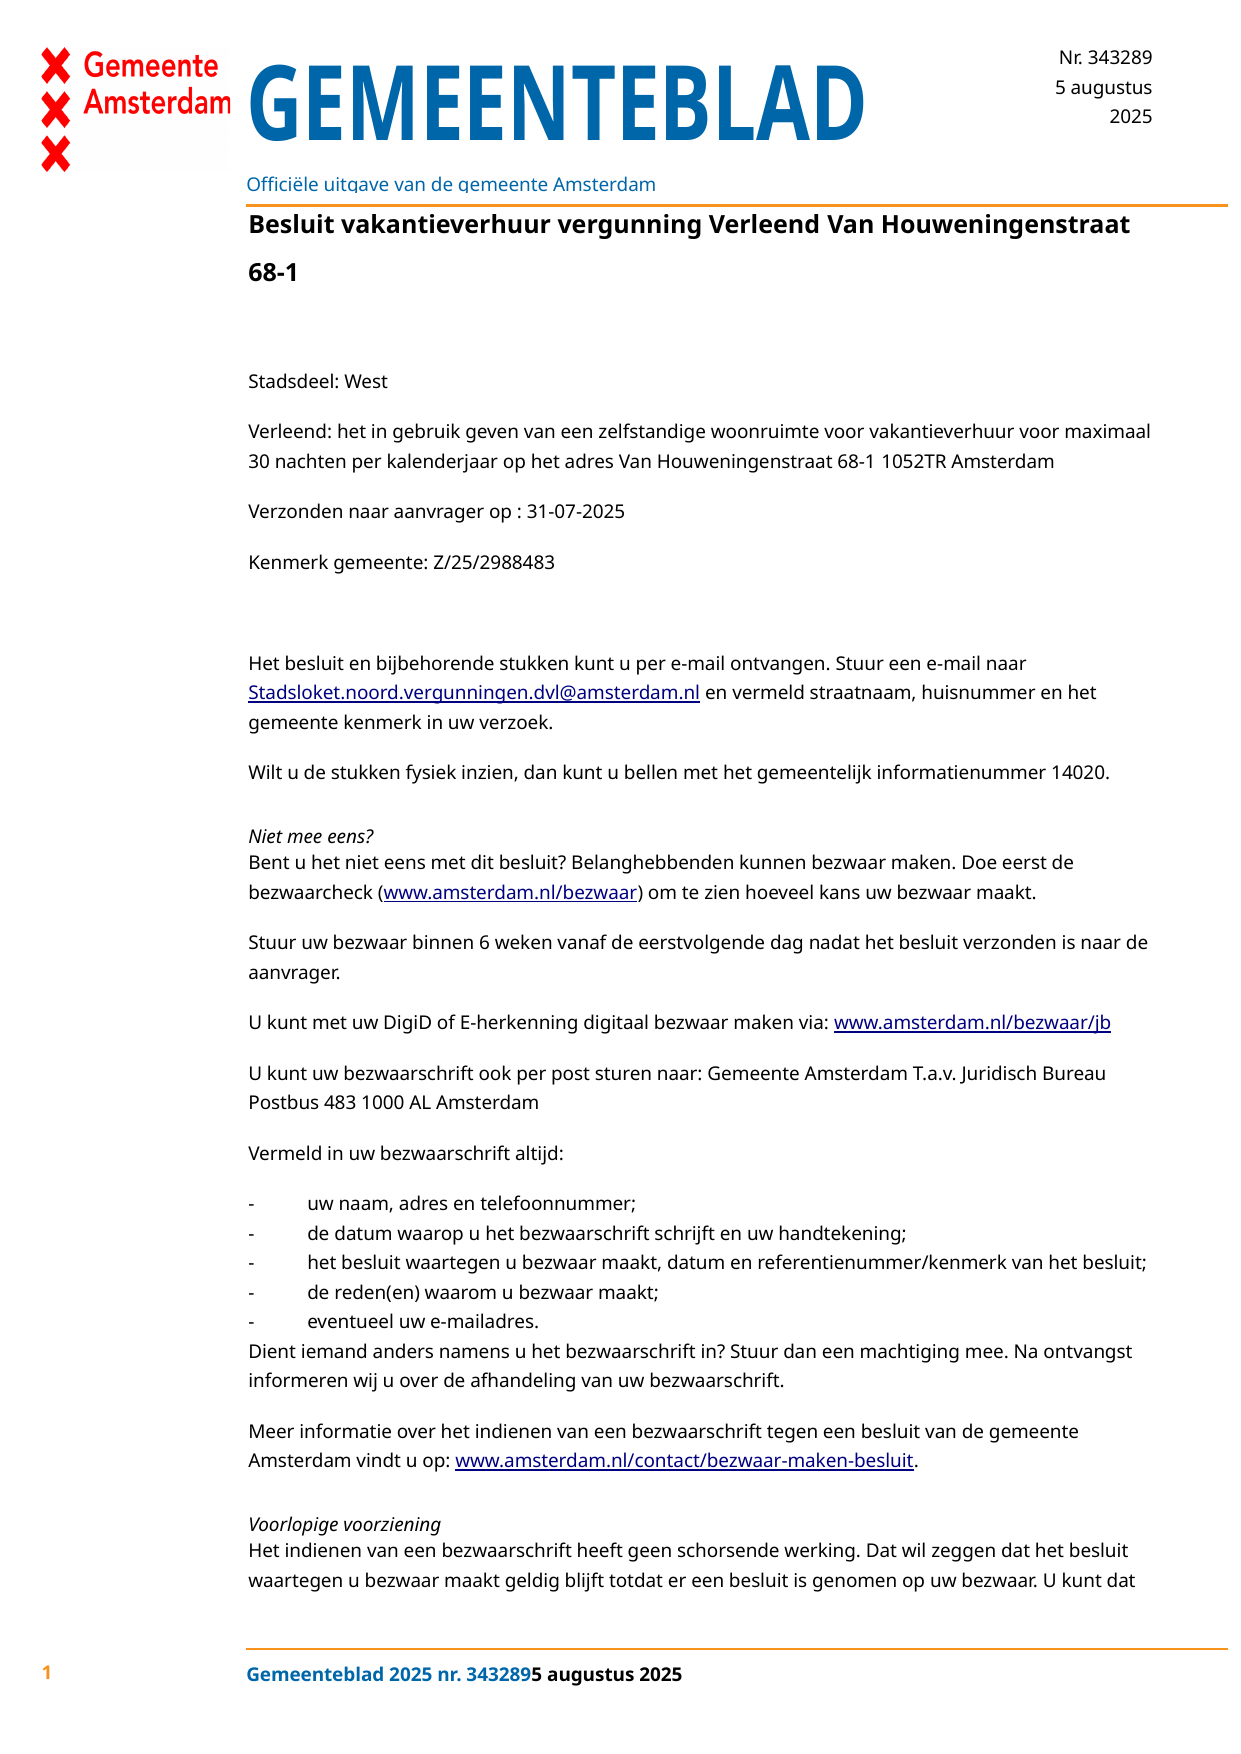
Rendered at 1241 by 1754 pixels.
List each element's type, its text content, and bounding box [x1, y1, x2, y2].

list de reden(en) waarom u bezwaar maakt; [248, 1279, 1152, 1304]
text U kunt met uw DigiD of E-herkenning digitaal bezwaar maken via: www.amsterdam.nl/bezwaar/jb [248, 1009, 1152, 1035]
text Vermeld in uw bezwaarschrift altijd: [248, 1140, 1152, 1165]
text Verleend: het in gebruik geven van een zelfstandige woonruimte voor vakantieverhuur voor maximaal 30 nachten per kalenderjaar op het adres Van Houweningenstraat 68-1 1052TR Amsterdam [248, 419, 1152, 474]
text Bent u het niet eens met dit besluit? Belanghebbenden kunnen bezwaar maken. Doe eerst de bezwaarcheck (www.amsterdam.nl/bezwaar) om te zien hoeveel kans uw bezwaar maakt. [248, 849, 1152, 904]
text Niet mee eens? [248, 823, 1152, 849]
text Meer informatie over het indienen van een bezwaarschrift tegen een besluit van de gemeente Amsterdam vindt u op: www.amsterdam.nl/contact/bezwaar-maken-besluit. [248, 1418, 1152, 1473]
text Het indienen van een bezwaarschrift heeft geen schorsende werking. Dat wil zeggen dat het besluit waartegen u bezwaar maakt geldig blijft totdat er een besluit is genomen op uw bezwaar. U kunt dat [248, 1537, 1152, 1593]
text Dient iemand anders namens u het bezwaarschrift in? Stuur dan een machtiging mee. Na ontvangst informeren wij u over de afhandeling van uw bezwaarschrift. [248, 1338, 1152, 1393]
picture [41, 47, 231, 172]
text Het besluit en bijbehorende stukken kunt u per e-mail ontvangen. Stuur een e-mail naar Stadsloket.noord.vergunningen.dvl@amsterdam.nl en vermeld straatnaam, huisnummer en het gemeente kenmerk in uw verzoek. [248, 650, 1152, 735]
text Stuur uw bezwaar binnen 6 weken vanaf de eerstvolgende dag nadat het besluit verzonden is naar de aanvrager. [248, 929, 1152, 984]
list de datum waarop u het bezwaarschrift schrijft en uw handtekening; [248, 1220, 1152, 1245]
text U kunt uw bezwaarschrift ook per post sturen naar: Gemeente Amsterdam T.a.v. Juridisch Bureau Postbus 483 1000 AL Amsterdam [248, 1060, 1152, 1115]
text Kenmerk gemeente: Z/25/2988483 [248, 549, 1152, 575]
text Stadsdeel: West [248, 368, 1152, 394]
text Wilt u de stukken fysiek inzien, dan kunt u bellen met het gemeentelijk informatienummer 14020. [248, 759, 1152, 785]
list het besluit waartegen u bezwaar maakt, datum en referentienummer/kenmerk van het besluit; [248, 1249, 1152, 1275]
text Verzonden naar aanvrager op : 31-07-2025 [248, 499, 1152, 524]
list uw naam, adres en telefoonnummer; [248, 1190, 1152, 1216]
list eventueel uw e-mailadres. [248, 1308, 1152, 1334]
text Voorlopige voorziening [248, 1512, 1152, 1537]
text Besluit vakantieverhuur vergunning Verleend Van Houweningenstraat 68-1 [248, 207, 1152, 288]
